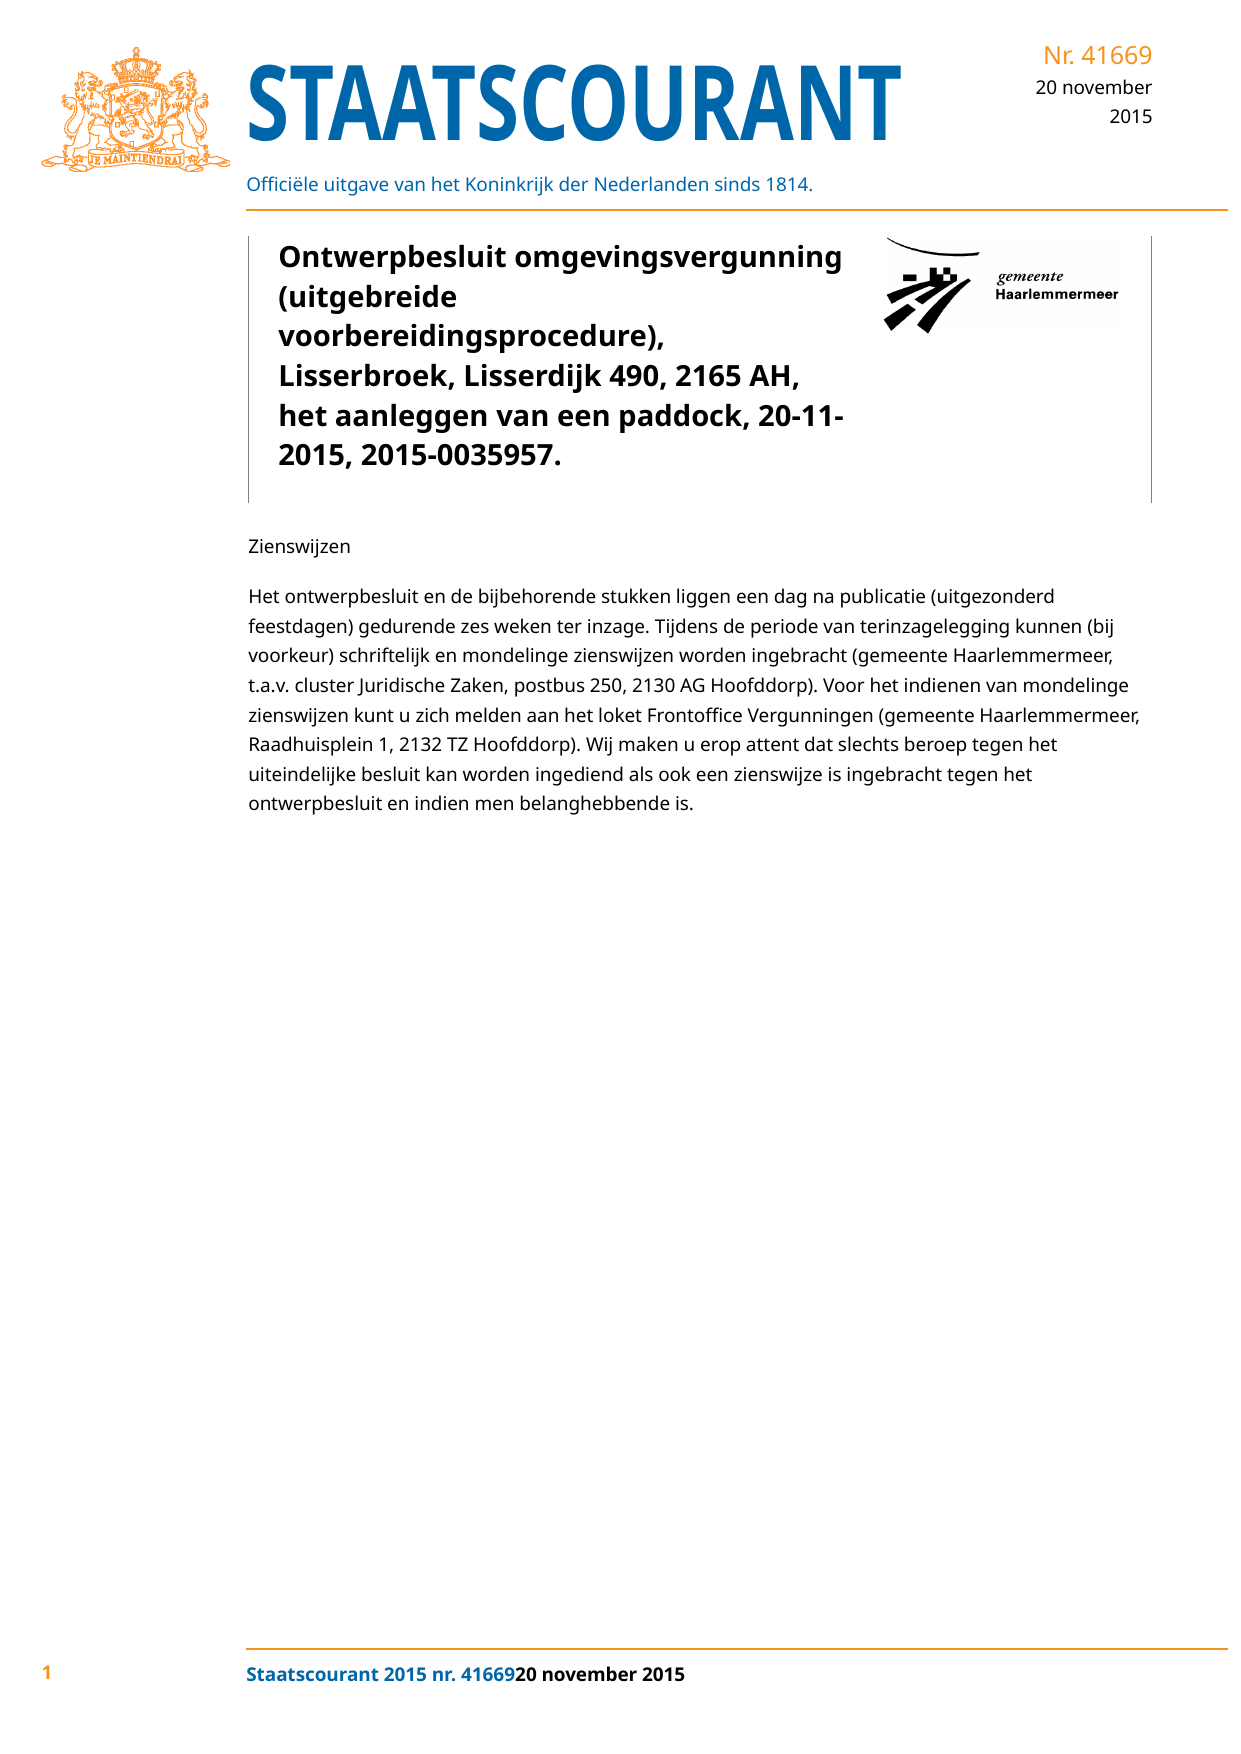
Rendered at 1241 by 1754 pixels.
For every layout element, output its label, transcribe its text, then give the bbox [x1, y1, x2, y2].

text Het ontwerpbesluit en de bijbehorende stukken liggen een dag na publicatie (uitgezonderd feestdagen) gedurende zes weken ter inzage. Tijdens de periode van terinzagelegging kunnen (bij voorkeur) schriftelijk en mondelinge zienswijzen worden ingebracht (gemeente Haarlemmermeer, t.a.v. cluster Juridische Zaken, postbus 250, 2130 AG Hoofddorp). Voor het indienen van mondelinge zienswijzen kunt u zich melden aan het loket Frontoffice Vergunningen (gemeente Haarlemmermeer, Raadhuisplein 1, 2132 TZ Hoofddorp). Wij maken u erop attent dat slechts beroep tegen het uiteindelijke besluit kan worden ingediend als ook een zienswijze is ingebracht tegen het ontwerpbesluit en indien men belanghebbende is. [248, 583, 1152, 816]
table_header [850, 236, 1151, 503]
picture [882, 236, 1119, 334]
picture [41, 47, 231, 172]
text Zienswijzen [248, 533, 1152, 559]
table_header Ontwerpbesluit omgevingsvergunning (uitgebreide voorbereidingsprocedure), Lisserbroek, Lisserdijk 490, 2165 AH, het aanleggen van een paddock, 20-11-2015, 2015-0035957. [249, 236, 850, 503]
